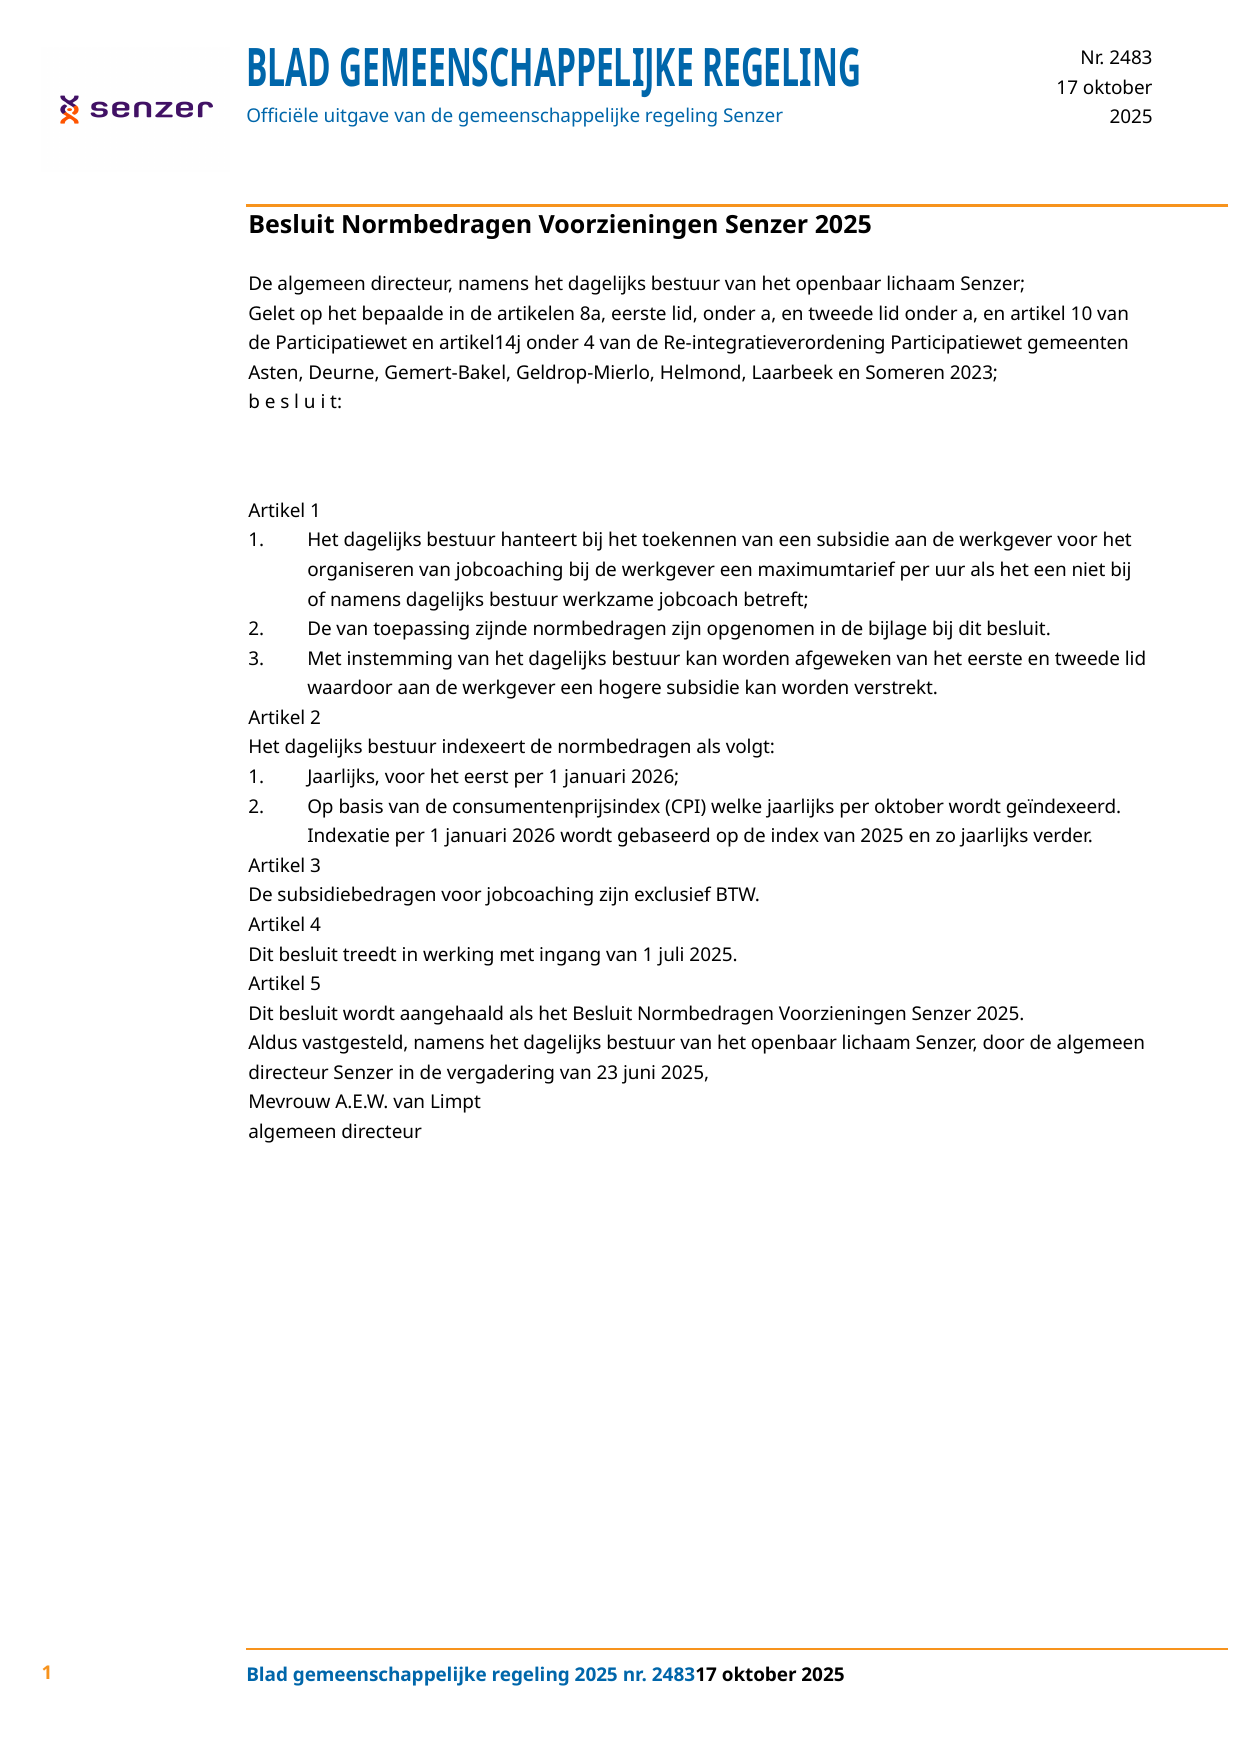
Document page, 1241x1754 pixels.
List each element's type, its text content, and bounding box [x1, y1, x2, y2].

text Besluit Normbedragen Voorzieningen Senzer 2025 [248, 207, 1152, 241]
list Het dagelijks bestuur hanteert bij het toekennen van een subsidie aan de werkgever voor het organiseren van jobcoaching bij de werkgever een maximumtarief per uur als het een niet bij of namens dagelijks bestuur werkzame jobcoach betreft; [248, 527, 1152, 612]
list Op basis van de consumentenprijsindex (CPI) welke jaarlijks per oktober wordt geïndexeerd. Indexatie per 1 januari 2026 wordt gebaseerd op de index van 2025 en zo jaarlijks verder. [248, 793, 1152, 848]
picture [41, 47, 231, 172]
list Jaarlijks, voor het eerst per 1 januari 2026; [248, 763, 1152, 789]
text Artikel 1 [248, 497, 1152, 523]
text Mevrouw A.E.W. van Limpt [248, 1089, 1152, 1114]
text Dit besluit wordt aangehaald als het Besluit Normbedragen Voorzieningen Senzer 2025. [248, 1000, 1152, 1026]
text Dit besluit treedt in werking met ingang van 1 juli 2025. [248, 941, 1152, 967]
text Aldus vastgesteld, namens het dagelijks bestuur van het openbaar lichaam Senzer, door de algemeen directeur Senzer in de vergadering van 23 juni 2025, [248, 1029, 1152, 1085]
list Met instemming van het dagelijks bestuur kan worden afgeweken van het eerste en tweede lid waardoor aan de werkgever een hogere subsidie kan worden verstrekt. [248, 645, 1152, 700]
text b e s l u i t: [248, 389, 1152, 414]
text Artikel 2 [248, 704, 1152, 730]
text Artikel 5 [248, 970, 1152, 996]
text Artikel 3 [248, 852, 1152, 878]
text Gelet op het bepaalde in de artikelen 8a, eerste lid, onder a, en tweede lid onder a, en artikel 10 van de Participatiewet en artikel14j onder 4 van de Re-integratieverordening Participatiewet gemeenten Asten, Deurne, Gemert-Bakel, Geldrop-Mierlo, Helmond, Laarbeek en Someren 2023; [248, 300, 1152, 385]
text Het dagelijks bestuur indexeert de normbedragen als volgt: [248, 734, 1152, 759]
list De van toepassing zijnde normbedragen zijn opgenomen in de bijlage bij dit besluit. [248, 615, 1152, 641]
text algemeen directeur [248, 1118, 1152, 1144]
text Artikel 4 [248, 911, 1152, 937]
text De subsidiebedragen voor jobcoaching zijn exclusief BTW. [248, 882, 1152, 907]
text De algemeen directeur, namens het dagelijks bestuur van het openbaar lichaam Senzer; [248, 270, 1152, 296]
